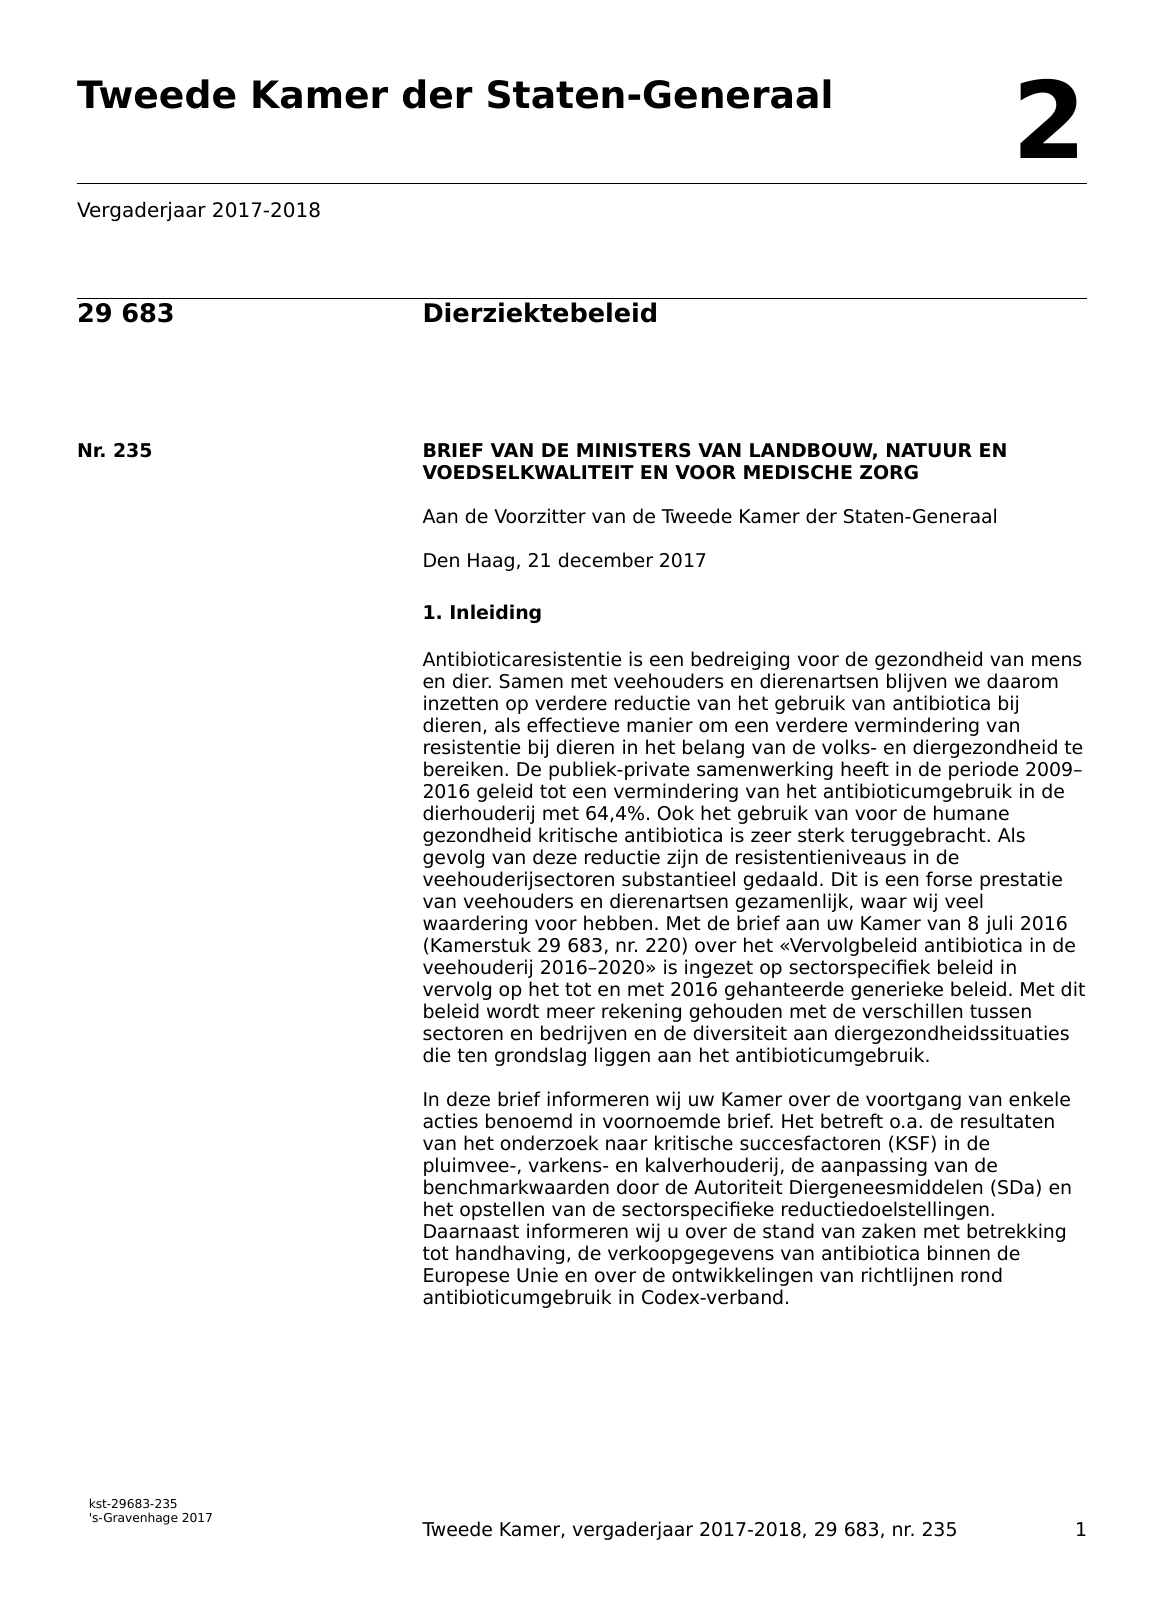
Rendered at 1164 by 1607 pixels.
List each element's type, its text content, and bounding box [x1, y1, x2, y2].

table_header Tweede Kamer der Staten-Generaal [77, 59, 886, 183]
text In deze brief informeren wij uw Kamer over de voortgang van enkele acties benoemd in voornoemde brief. Het betreft o.a. de resultaten van het onderzoek naar kritische succesfactoren (KSF) in de pluimvee-, varkens- en kalverhouderij, de aanpassing van de benchmarkwaarden door de Autoriteit Diergeneesmiddelen (SDa) en het opstellen van de sectorspecifieke reductiedoelstellingen. Daarnaast informeren wij u over de stand van zaken met betrekking tot handhaving, de verkoopgegevens van antibiotica binnen de Europese Unie en over de ontwikkelingen van richtlijnen rond antibioticumgebruik in Codex-verband. [422, 1089, 1087, 1308]
text Aan de Voorzitter van de Tweede Kamer der Staten-Generaal [422, 506, 1087, 528]
subtitle Nr. 235 BRIEF VAN DE MINISTERS VAN LANDBOUW, NATUUR EN VOEDSELKWALITEIT EN VOOR MEDISCHE ZORG [77, 440, 1087, 484]
subtitle 29 683 Dierziektebeleid [77, 299, 1087, 329]
table_cell Vergaderjaar 2017-2018 [77, 184, 1087, 298]
subtitle 1. Inleiding [422, 602, 1087, 624]
text kst-29683-235 [88, 1497, 323, 1511]
text 's-Gravenhage 2017 [88, 1511, 323, 1525]
text Den Haag, 21 december 2017 [422, 550, 1087, 572]
text Antibioticaresistentie is een bedreiging voor de gezondheid van mens en dier. Samen met veehouders en dierenartsen blijven we daarom inzetten op verdere reductie van het gebruik van antibiotica bij dieren, als effectieve manier om een verdere vermindering van resistentie bij dieren in het belang van de volks- en diergezondheid te bereiken. De publiek-private samenwerking heeft in de periode 2009–2016 geleid tot een vermindering van het antibioticumgebruik in de dierhouderij met 64,4%. Ook het gebruik van voor de humane gezondheid kritische antibiotica is zeer sterk teruggebracht. Als gevolg van deze reductie zijn de resistentieniveaus in de veehouderijsectoren substantieel gedaald. Dit is een forse prestatie van veehouders en dierenartsen gezamenlijk, waar wij veel waardering voor hebben. Met de brief aan uw Kamer van 8 juli 2016 (Kamerstuk 29 683, nr. 220) over het «Vervolgbeleid antibiotica in de veehouderij 2016–2020» is ingezet op sectorspecifiek beleid in vervolg op het tot en met 2016 gehanteerde generieke beleid. Met dit beleid wordt meer rekening gehouden met de verschillen tussen sectoren en bedrijven en de diversiteit aan diergezondheidssituaties die ten grondslag liggen aan het antibioticumgebruik. [422, 649, 1087, 1067]
table_header 2 [886, 59, 1087, 183]
